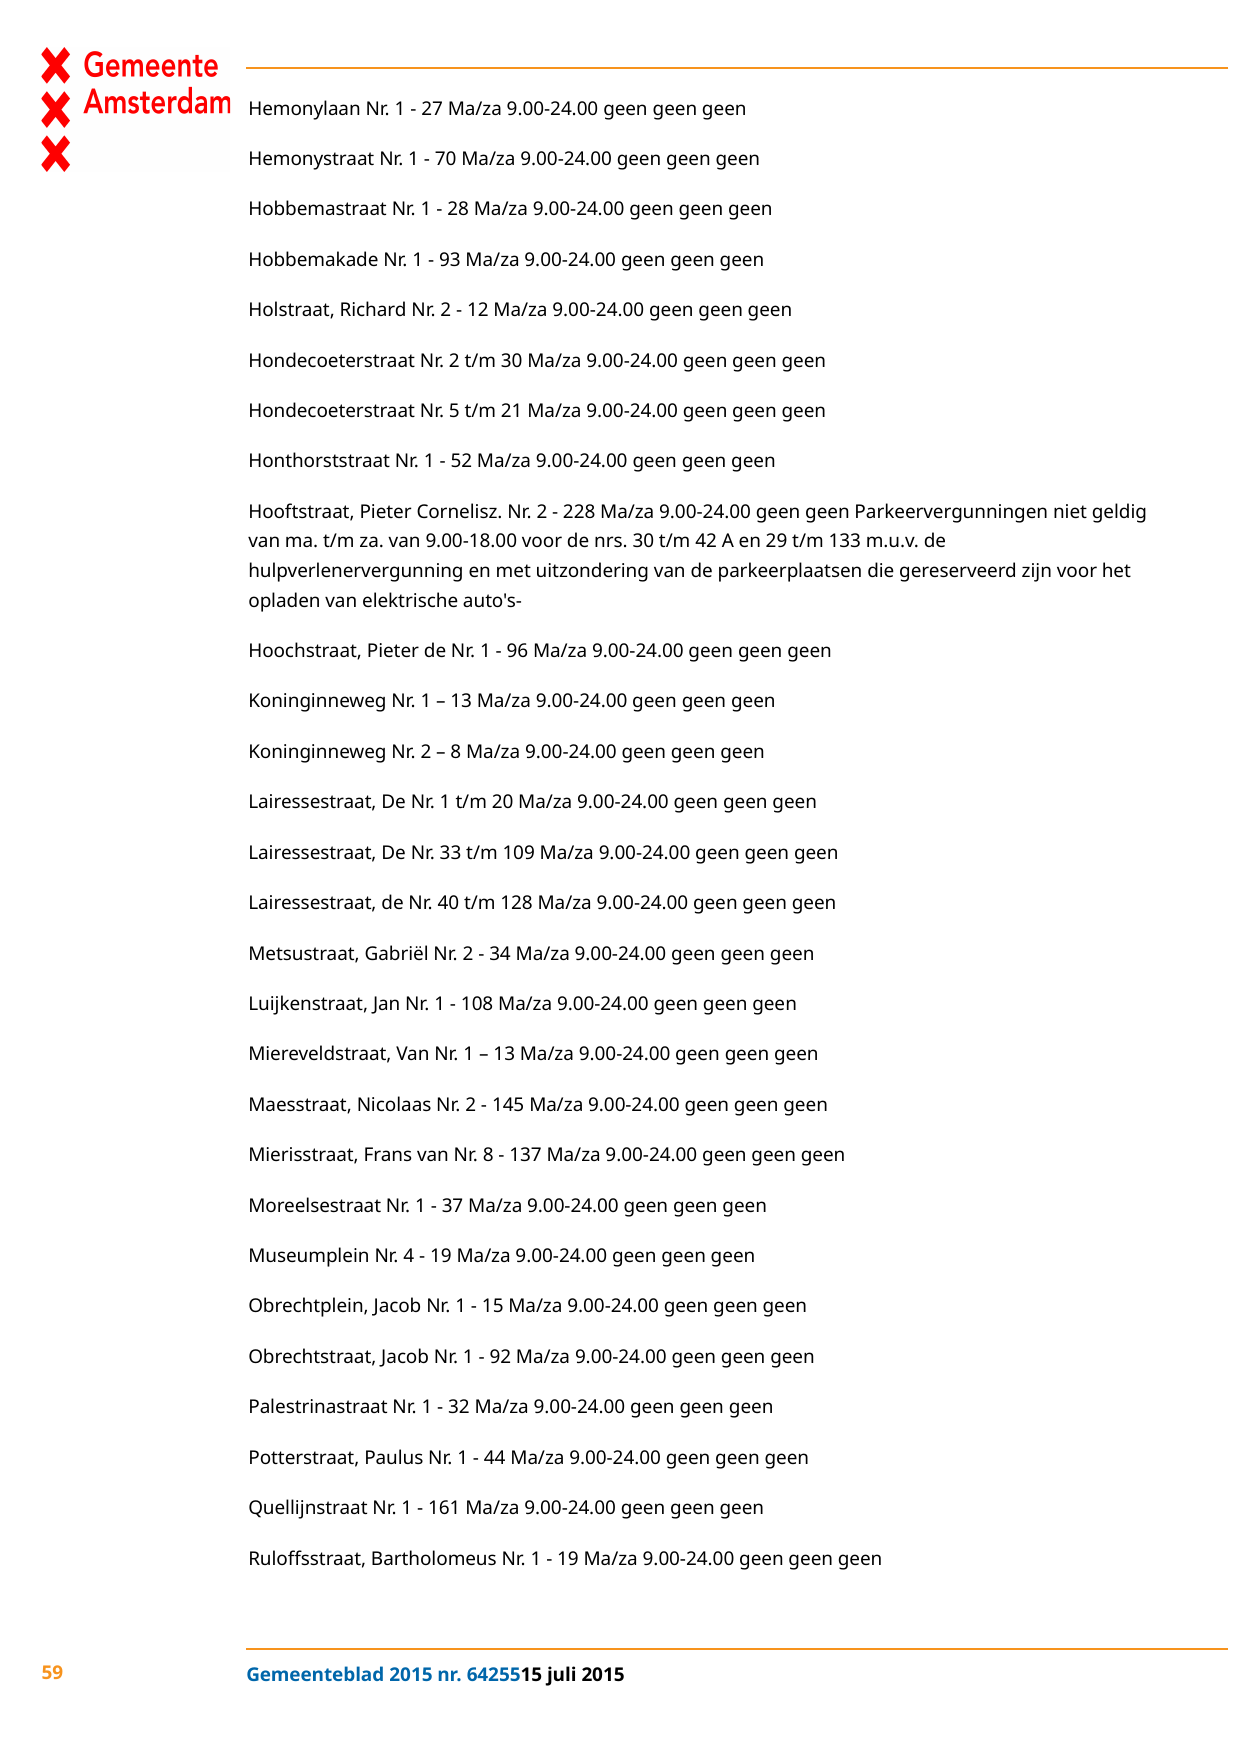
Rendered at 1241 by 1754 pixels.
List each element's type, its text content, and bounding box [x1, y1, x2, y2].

text Maesstraat, Nicolaas Nr. 2 - 145 Ma/za 9.00-24.00 geen geen geen [248, 1091, 1152, 1117]
text Hemonystraat Nr. 1 - 70 Ma/za 9.00-24.00 geen geen geen [248, 145, 1152, 171]
text Holstraat, Richard Nr. 2 - 12 Ma/za 9.00-24.00 geen geen geen [248, 296, 1152, 322]
text Hondecoeterstraat Nr. 2 t/m 30 Ma/za 9.00-24.00 geen geen geen [248, 347, 1152, 373]
text Museumplein Nr. 4 - 19 Ma/za 9.00-24.00 geen geen geen [248, 1242, 1152, 1268]
text Koninginneweg Nr. 2 – 8 Ma/za 9.00-24.00 geen geen geen [248, 738, 1152, 764]
text Hobbemastraat Nr. 1 - 28 Ma/za 9.00-24.00 geen geen geen [248, 196, 1152, 221]
text Hooftstraat, Pieter Cornelisz. Nr. 2 - 228 Ma/za 9.00-24.00 geen geen Parkeervergunningen niet geldig van ma. t/m za. van 9.00-18.00 voor de nrs. 30 t/m 42 A en 29 t/m 133 m.u.v. de hulpverlenervergunning en met uitzondering van de parkeerplaatsen die gereserveerd zijn voor het opladen van elektrische auto's- [248, 498, 1152, 613]
text Hondecoeterstraat Nr. 5 t/m 21 Ma/za 9.00-24.00 geen geen geen [248, 397, 1152, 423]
picture [41, 47, 231, 172]
text Lairessestraat, De Nr. 33 t/m 109 Ma/za 9.00-24.00 geen geen geen [248, 839, 1152, 865]
text Obrechtplein, Jacob Nr. 1 - 15 Ma/za 9.00-24.00 geen geen geen [248, 1293, 1152, 1318]
text Hemonylaan Nr. 1 - 27 Ma/za 9.00-24.00 geen geen geen [248, 95, 1152, 121]
text Lairessestraat, De Nr. 1 t/m 20 Ma/za 9.00-24.00 geen geen geen [248, 788, 1152, 814]
text Mierisstraat, Frans van Nr. 8 - 137 Ma/za 9.00-24.00 geen geen geen [248, 1141, 1152, 1167]
text Palestrinastraat Nr. 1 - 32 Ma/za 9.00-24.00 geen geen geen [248, 1393, 1152, 1419]
text Honthorststraat Nr. 1 - 52 Ma/za 9.00-24.00 geen geen geen [248, 448, 1152, 473]
text Metsustraat, Gabriël Nr. 2 - 34 Ma/za 9.00-24.00 geen geen geen [248, 940, 1152, 966]
text Lairessestraat, de Nr. 40 t/m 128 Ma/za 9.00-24.00 geen geen geen [248, 889, 1152, 915]
text Potterstraat, Paulus Nr. 1 - 44 Ma/za 9.00-24.00 geen geen geen [248, 1444, 1152, 1470]
text Hoochstraat, Pieter de Nr. 1 - 96 Ma/za 9.00-24.00 geen geen geen [248, 637, 1152, 663]
text Miereveldstraat, Van Nr. 1 – 13 Ma/za 9.00-24.00 geen geen geen [248, 1041, 1152, 1066]
text Hobbemakade Nr. 1 - 93 Ma/za 9.00-24.00 geen geen geen [248, 246, 1152, 272]
text Koninginneweg Nr. 1 – 13 Ma/za 9.00-24.00 geen geen geen [248, 688, 1152, 713]
text Ruloffsstraat, Bartholomeus Nr. 1 - 19 Ma/za 9.00-24.00 geen geen geen [248, 1545, 1152, 1571]
text Quellijnstraat Nr. 1 - 161 Ma/za 9.00-24.00 geen geen geen [248, 1494, 1152, 1520]
text Moreelsestraat Nr. 1 - 37 Ma/za 9.00-24.00 geen geen geen [248, 1192, 1152, 1218]
text Luijkenstraat, Jan Nr. 1 - 108 Ma/za 9.00-24.00 geen geen geen [248, 990, 1152, 1016]
text Obrechtstraat, Jacob Nr. 1 - 92 Ma/za 9.00-24.00 geen geen geen [248, 1343, 1152, 1369]
